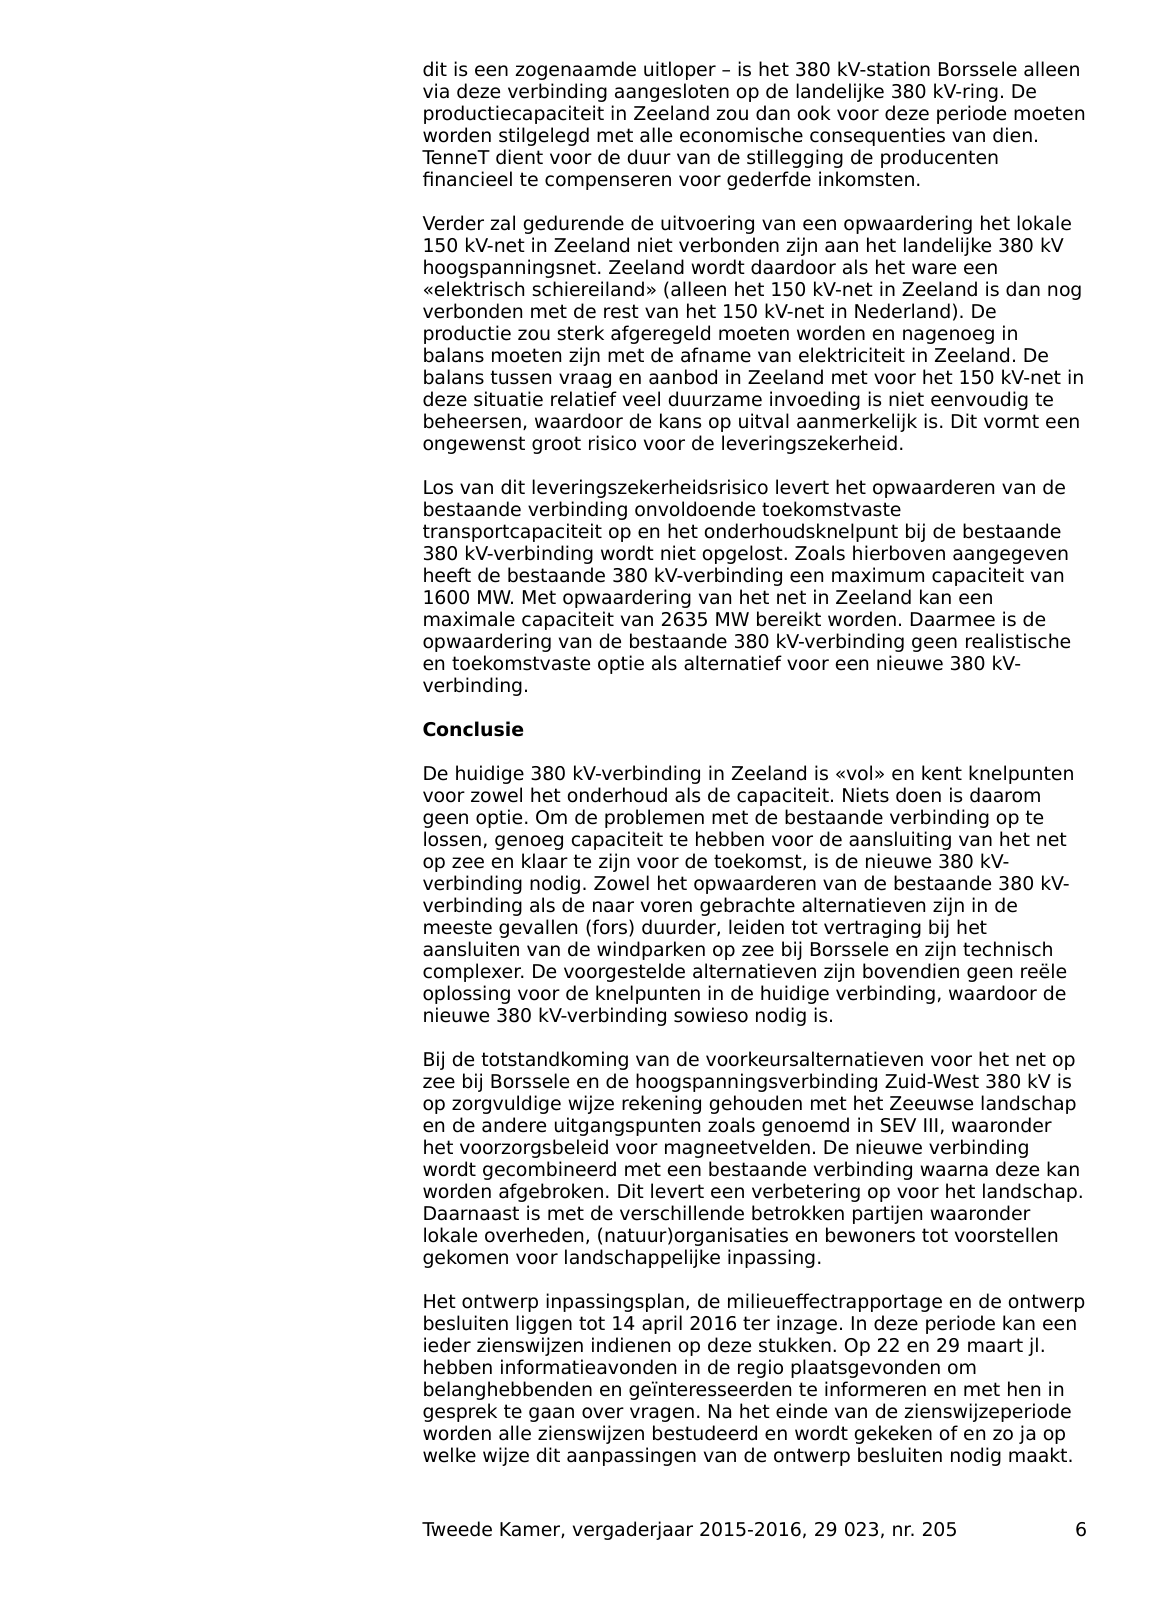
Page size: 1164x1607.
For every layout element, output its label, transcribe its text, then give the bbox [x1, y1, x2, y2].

text De huidige 380 kV-verbinding in Zeeland is «vol» en kent knelpunten voor zowel het onderhoud als de capaciteit. Niets doen is daarom geen optie. Om de problemen met de bestaande verbinding op te lossen, genoeg capaciteit te hebben voor de aansluiting van het net op zee en klaar te zijn voor de toekomst, is de nieuwe 380 kV-verbinding nodig. Zowel het opwaarderen van de bestaande 380 kV-verbinding als de naar voren gebrachte alternatieven zijn in de meeste gevallen (fors) duurder, leiden tot vertraging bij het aansluiten van de windparken op zee bij Borssele en zijn technisch complexer. De voorgestelde alternatieven zijn bovendien geen reële oplossing voor de knelpunten in de huidige verbinding, waardoor de nieuwe 380 kV-verbinding sowieso nodig is. [422, 763, 1087, 1027]
text Verder zal gedurende de uitvoering van een opwaardering het lokale 150 kV-net in Zeeland niet verbonden zijn aan het landelijke 380 kV hoogspanningsnet. Zeeland wordt daardoor als het ware een «elektrisch schiereiland» (alleen het 150 kV-net in Zeeland is dan nog verbonden met de rest van het 150 kV-net in Nederland). De productie zou sterk afgeregeld moeten worden en nagenoeg in balans moeten zijn met de afname van elektriciteit in Zeeland. De balans tussen vraag en aanbod in Zeeland met voor het 150 kV-net in deze situatie relatief veel duurzame invoeding is niet eenvoudig te beheersen, waardoor de kans op uitval aanmerkelijk is. Dit vormt een ongewenst groot risico voor de leveringszekerheid. [422, 213, 1087, 455]
text Los van dit leveringszekerheidsrisico levert het opwaarderen van de bestaande verbinding onvoldoende toekomstvaste transportcapaciteit op en het onderhoudsknelpunt bij de bestaande 380 kV-verbinding wordt niet opgelost. Zoals hierboven aangegeven heeft de bestaande 380 kV-verbinding een maximum capaciteit van 1600 MW. Met opwaardering van het net in Zeeland kan een maximale capaciteit van 2635 MW bereikt worden. Daarmee is de opwaardering van de bestaande 380 kV-verbinding geen realistische en toekomstvaste optie als alternatief voor een nieuwe 380 kV-verbinding. [422, 477, 1087, 697]
text Het ontwerp inpassingsplan, de milieueffectrapportage en de ontwerp besluiten liggen tot 14 april 2016 ter inzage. In deze periode kan een ieder zienswijzen indienen op deze stukken. Op 22 en 29 maart jl. hebben informatieavonden in de regio plaatsgevonden om belanghebbenden en geïnteresseerden te informeren en met hen in gesprek te gaan over vragen. Na het einde van de zienswijzeperiode worden alle zienswijzen bestudeerd en wordt gekeken of en zo ja op welke wijze dit aanpassingen van de ontwerp besluiten nodig maakt. [422, 1291, 1087, 1467]
text dit is een zogenaamde uitloper – is het 380 kV-station Borssele alleen via deze verbinding aangesloten op de landelijke 380 kV-ring. De productiecapaciteit in Zeeland zou dan ook voor deze periode moeten worden stilgelegd met alle economische consequenties van dien. TenneT dient voor de duur van de stillegging de producenten financieel te compenseren voor gederfde inkomsten. [422, 59, 1087, 191]
subtitle Conclusie [422, 719, 1087, 741]
text Bij de totstandkoming van de voorkeursalternatieven voor het net op zee bij Borssele en de hoogspanningsverbinding Zuid-West 380 kV is op zorgvuldige wijze rekening gehouden met het Zeeuwse landschap en de andere uitgangspunten zoals genoemd in SEV III, waaronder het voorzorgsbeleid voor magneetvelden. De nieuwe verbinding wordt gecombineerd met een bestaande verbinding waarna deze kan worden afgebroken. Dit levert een verbetering op voor het landschap. Daarnaast is met de verschillende betrokken partijen waaronder lokale overheden, (natuur)organisaties en bewoners tot voorstellen gekomen voor landschappelijke inpassing. [422, 1049, 1087, 1269]
